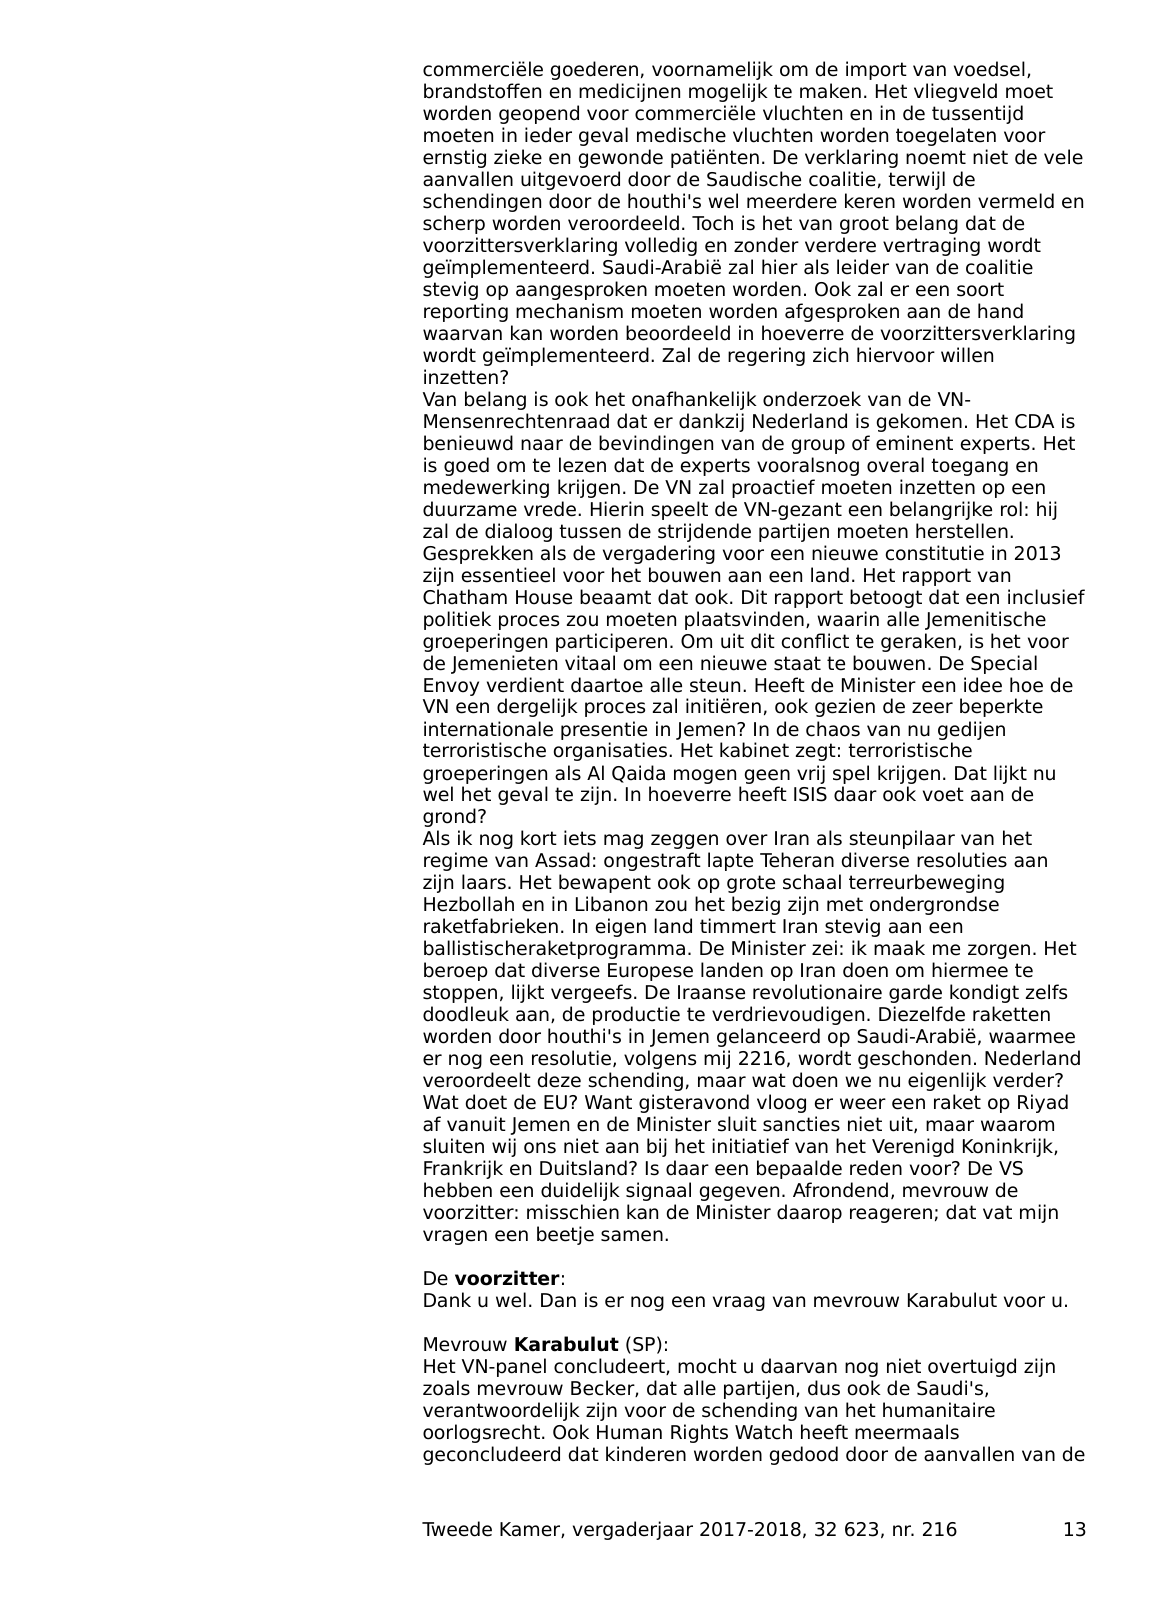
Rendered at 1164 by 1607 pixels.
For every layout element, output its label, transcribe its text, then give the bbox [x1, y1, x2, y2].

text Mevrouw Karabulut (SP): [422, 1334, 1087, 1356]
text Het VN-panel concludeert, mocht u daarvan nog niet overtuigd zijn zoals mevrouw Becker, dat alle partijen, dus ook de Saudi's, verantwoordelijk zijn voor de schending van het humanitaire oorlogsrecht. Ook Human Rights Watch heeft meermaals geconcludeerd dat kinderen worden gedood door de aanvallen van de [422, 1356, 1087, 1466]
text Als ik nog kort iets mag zeggen over Iran als steunpilaar van het regime van Assad: ongestraft lapte Teheran diverse resoluties aan zijn laars. Het bewapent ook op grote schaal terreurbeweging Hezbollah en in Libanon zou het bezig zijn met ondergrondse raketfabrieken. In eigen land timmert Iran stevig aan een ballistischeraketprogramma. De Minister zei: ik maak me zorgen. Het beroep dat diverse Europese landen op Iran doen om hiermee te stoppen, lijkt vergeefs. De Iraanse revolutionaire garde kondigt zelfs doodleuk aan, de productie te verdrievoudigen. Diezelfde raketten worden door houthi's in Jemen gelanceerd op Saudi-Arabië, waarmee er nog een resolutie, volgens mij 2216, wordt geschonden. Nederland veroordeelt deze schending, maar wat doen we nu eigenlijk verder? Wat doet de EU? Want gisteravond vloog er weer een raket op Riyad af vanuit Jemen en de Minister sluit sancties niet uit, maar waarom sluiten wij ons niet aan bij het initiatief van het Verenigd Koninkrijk, Frankrijk en Duitsland? Is daar een bepaalde reden voor? De VS hebben een duidelijk signaal gegeven. Afrondend, mevrouw de voorzitter: misschien kan de Minister daarop reageren; dat vat mijn vragen een beetje samen. [422, 828, 1087, 1246]
text commerciële goederen, voornamelijk om de import van voedsel, brandstoffen en medicijnen mogelijk te maken. Het vliegveld moet worden geopend voor commerciële vluchten en in de tussentijd moeten in ieder geval medische vluchten worden toegelaten voor ernstig zieke en gewonde patiënten. De verklaring noemt niet de vele aanvallen uitgevoerd door de Saudische coalitie, terwijl de schendingen door de houthi's wel meerdere keren worden vermeld en scherp worden veroordeeld. Toch is het van groot belang dat de voorzittersverklaring volledig en zonder verdere vertraging wordt geïmplementeerd. Saudi-Arabië zal hier als leider van de coalitie stevig op aangesproken moeten worden. Ook zal er een soort reporting mechanism moeten worden afgesproken aan de hand waarvan kan worden beoordeeld in hoeverre de voorzittersverklaring wordt geïmplementeerd. Zal de regering zich hiervoor willen inzetten? [422, 59, 1087, 389]
text Dank u wel. Dan is er nog een vraag van mevrouw Karabulut voor u. [422, 1290, 1087, 1312]
text Van belang is ook het onafhankelijk onderzoek van de VN-Mensenrechtenraad dat er dankzij Nederland is gekomen. Het CDA is benieuwd naar de bevindingen van de group of eminent experts. Het is goed om te lezen dat de experts vooralsnog overal toegang en medewerking krijgen. De VN zal proactief moeten inzetten op een duurzame vrede. Hierin speelt de VN-gezant een belangrijke rol: hij zal de dialoog tussen de strijdende partijen moeten herstellen. Gesprekken als de vergadering voor een nieuwe constitutie in 2013 zijn essentieel voor het bouwen aan een land. Het rapport van Chatham House beaamt dat ook. Dit rapport betoogt dat een inclusief politiek proces zou moeten plaatsvinden, waarin alle Jemenitische groeperingen participeren. Om uit dit conflict te geraken, is het voor de Jemenieten vitaal om een nieuwe staat te bouwen. De Special Envoy verdient daartoe alle steun. Heeft de Minister een idee hoe de VN een dergelijk proces zal initiëren, ook gezien de zeer beperkte internationale presentie in Jemen? In de chaos van nu gedijen terroristische organisaties. Het kabinet zegt: terroristische groeperingen als Al Qaida mogen geen vrij spel krijgen. Dat lijkt nu wel het geval te zijn. In hoeverre heeft ISIS daar ook voet aan de grond? [422, 389, 1087, 828]
text De voorzitter: [422, 1268, 1087, 1290]
